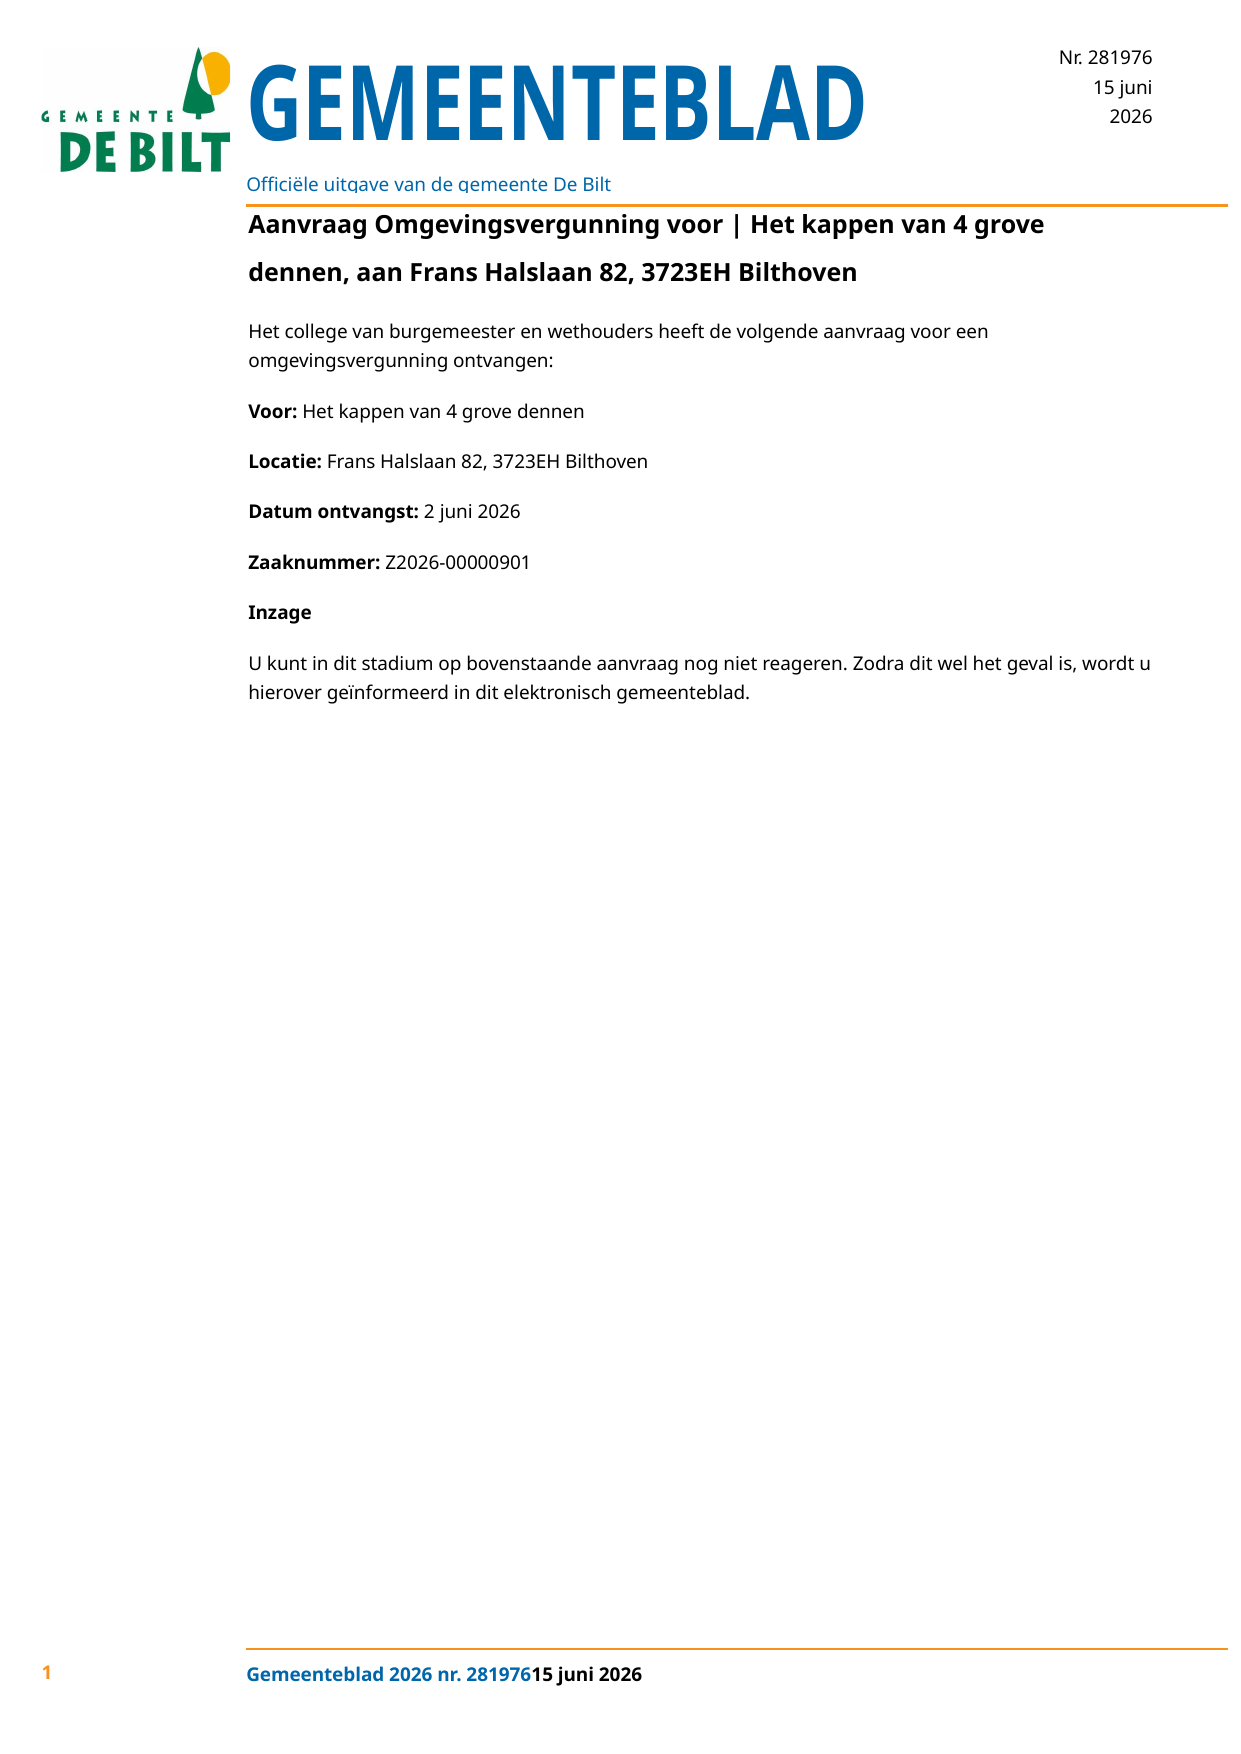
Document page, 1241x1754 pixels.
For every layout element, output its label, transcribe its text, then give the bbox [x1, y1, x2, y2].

text Aanvraag Omgevingsvergunning voor | Het kappen van 4 grove dennen, aan Frans Halslaan 82, 3723EH Bilthoven [248, 207, 1152, 288]
text Datum ontvangst: 2 juni 2026 [248, 499, 1152, 524]
picture [41, 47, 231, 172]
text Zaaknummer: Z2026-00000901 [248, 549, 1152, 575]
text Het college van burgemeester en wethouders heeft de volgende aanvraag voor een omgevingsvergunning ontvangen: [248, 318, 1152, 373]
text Inzage [248, 599, 1152, 625]
text Locatie: Frans Halslaan 82, 3723EH Bilthoven [248, 448, 1152, 474]
text Voor: Het kappen van 4 grove dennen [248, 398, 1152, 424]
text U kunt in dit stadium op bovenstaande aanvraag nog niet reageren. Zodra dit wel het geval is, wordt u hierover geïnformeerd in dit elektronisch gemeenteblad. [248, 650, 1152, 705]
